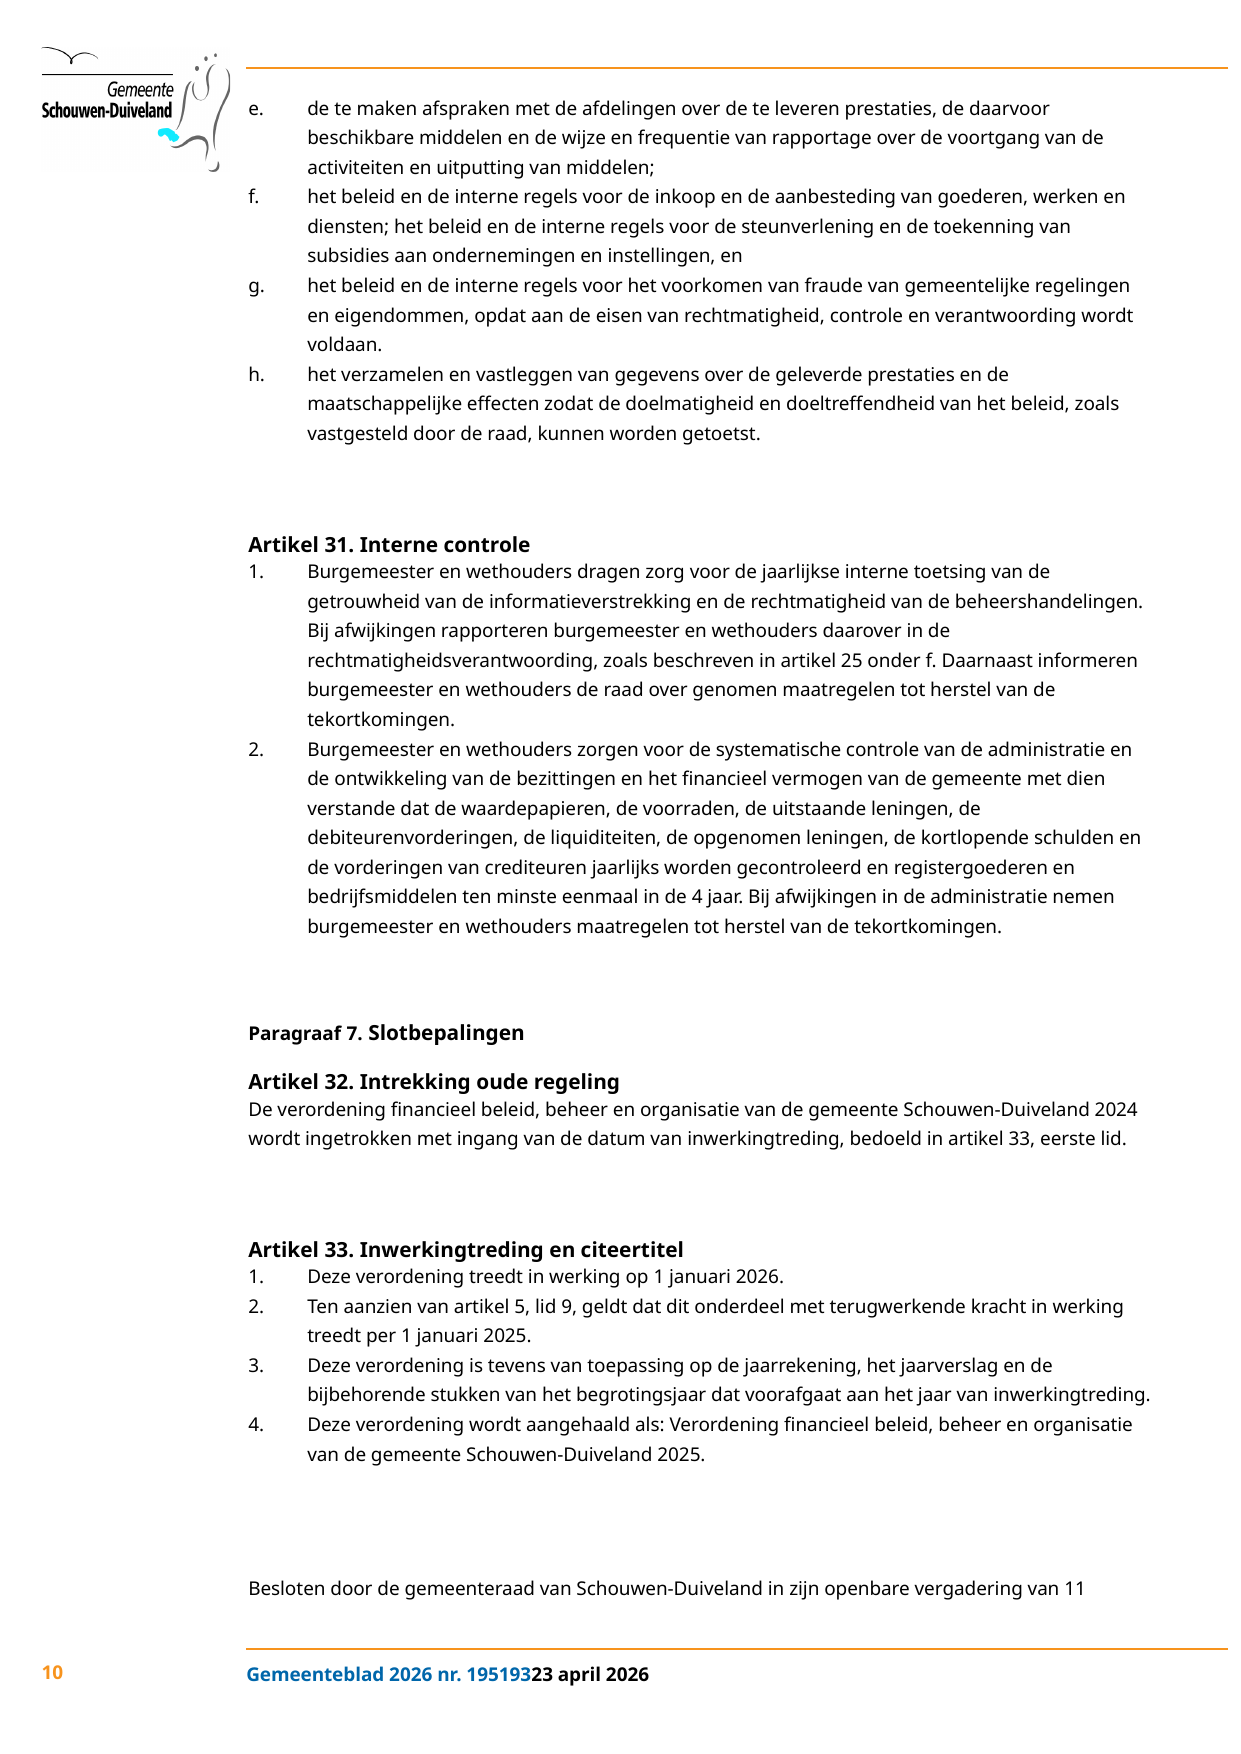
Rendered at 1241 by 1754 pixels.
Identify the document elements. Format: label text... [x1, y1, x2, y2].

picture [41, 47, 231, 172]
list Ten aanzien van artikel 5, lid 9, geldt dat dit onderdeel met terugwerkende kracht in werking treedt per 1 januari 2025. [248, 1293, 1152, 1348]
text Artikel 33. Inwerkingtreding en citeertitel [248, 1235, 1152, 1263]
text Artikel 32. Intrekking oude regeling [248, 1067, 1152, 1096]
list het verzamelen en vastleggen van gegevens over de geleverde prestaties en de maatschappelijke effecten zodat de doelmatigheid en doeltreffendheid van het beleid, zoals vastgesteld door de raad, kunnen worden getoetst. [248, 361, 1152, 446]
list Deze verordening is tevens van toepassing op de jaarrekening, het jaarverslag en de bijbehorende stukken van het begrotingsjaar dat voorafgaat aan het jaar van inwerkingtreding. [248, 1352, 1152, 1407]
list de te maken afspraken met de afdelingen over de te leveren prestaties, de daarvoor beschikbare middelen en de wijze en frequentie van rapportage over de voortgang van de activiteiten en uitputting van middelen; [248, 95, 1152, 180]
list het beleid en de interne regels voor de inkoop en de aanbesteding van goederen, werken en diensten; het beleid en de interne regels voor de steunverlening en de toekenning van subsidies aan ondernemingen en instellingen, en [248, 183, 1152, 268]
text Besloten door de gemeenteraad van Schouwen-Duiveland in zijn openbare vergadering van 11 [248, 1575, 1152, 1601]
list Burgemeester en wethouders zorgen voor de systematische controle van de administratie en de ontwikkeling van de bezittingen en het financieel vermogen van de gemeente met dien verstande dat de waardepapieren, de voorraden, de uitstaande leningen, de debiteurenvorderingen, de liquiditeiten, de opgenomen leningen, de kortlopende schulden en de vorderingen van crediteuren jaarlijks worden gecontroleerd en registergoederen en bedrijfsmiddelen ten minste eenmaal in de 4 jaar. Bij afwijkingen in de administratie nemen burgemeester en wethouders maatregelen tot herstel van de tekortkomingen. [248, 736, 1152, 939]
text Paragraaf 7. Slotbepalingen [248, 1018, 1152, 1046]
text Artikel 31. Interne controle [248, 530, 1152, 558]
list Deze verordening treedt in werking op 1 januari 2026. [248, 1263, 1152, 1289]
text De verordening financieel beleid, beheer en organisatie van de gemeente Schouwen-Duiveland 2024 wordt ingetrokken met ingang van de datum van inwerkingtreding, bedoeld in artikel 33, eerste lid. [248, 1096, 1152, 1151]
list Burgemeester en wethouders dragen zorg voor de jaarlijkse interne toetsing van de getrouwheid van de informatieverstrekking en de rechtmatigheid van de beheershandelingen. Bij afwijkingen rapporteren burgemeester en wethouders daarover in de rechtmatigheidsverantwoording, zoals beschreven in artikel 25 onder f. Daarnaast informeren burgemeester en wethouders de raad over genomen maatregelen tot herstel van de tekortkomingen. [248, 558, 1152, 732]
list het beleid en de interne regels voor het voorkomen van fraude van gemeentelijke regelingen en eigendommen, opdat aan de eisen van rechtmatigheid, controle en verantwoording wordt voldaan. [248, 272, 1152, 357]
list Deze verordening wordt aangehaald als: Verordening financieel beleid, beheer en organisatie van de gemeente Schouwen-Duiveland 2025. [248, 1411, 1152, 1467]
